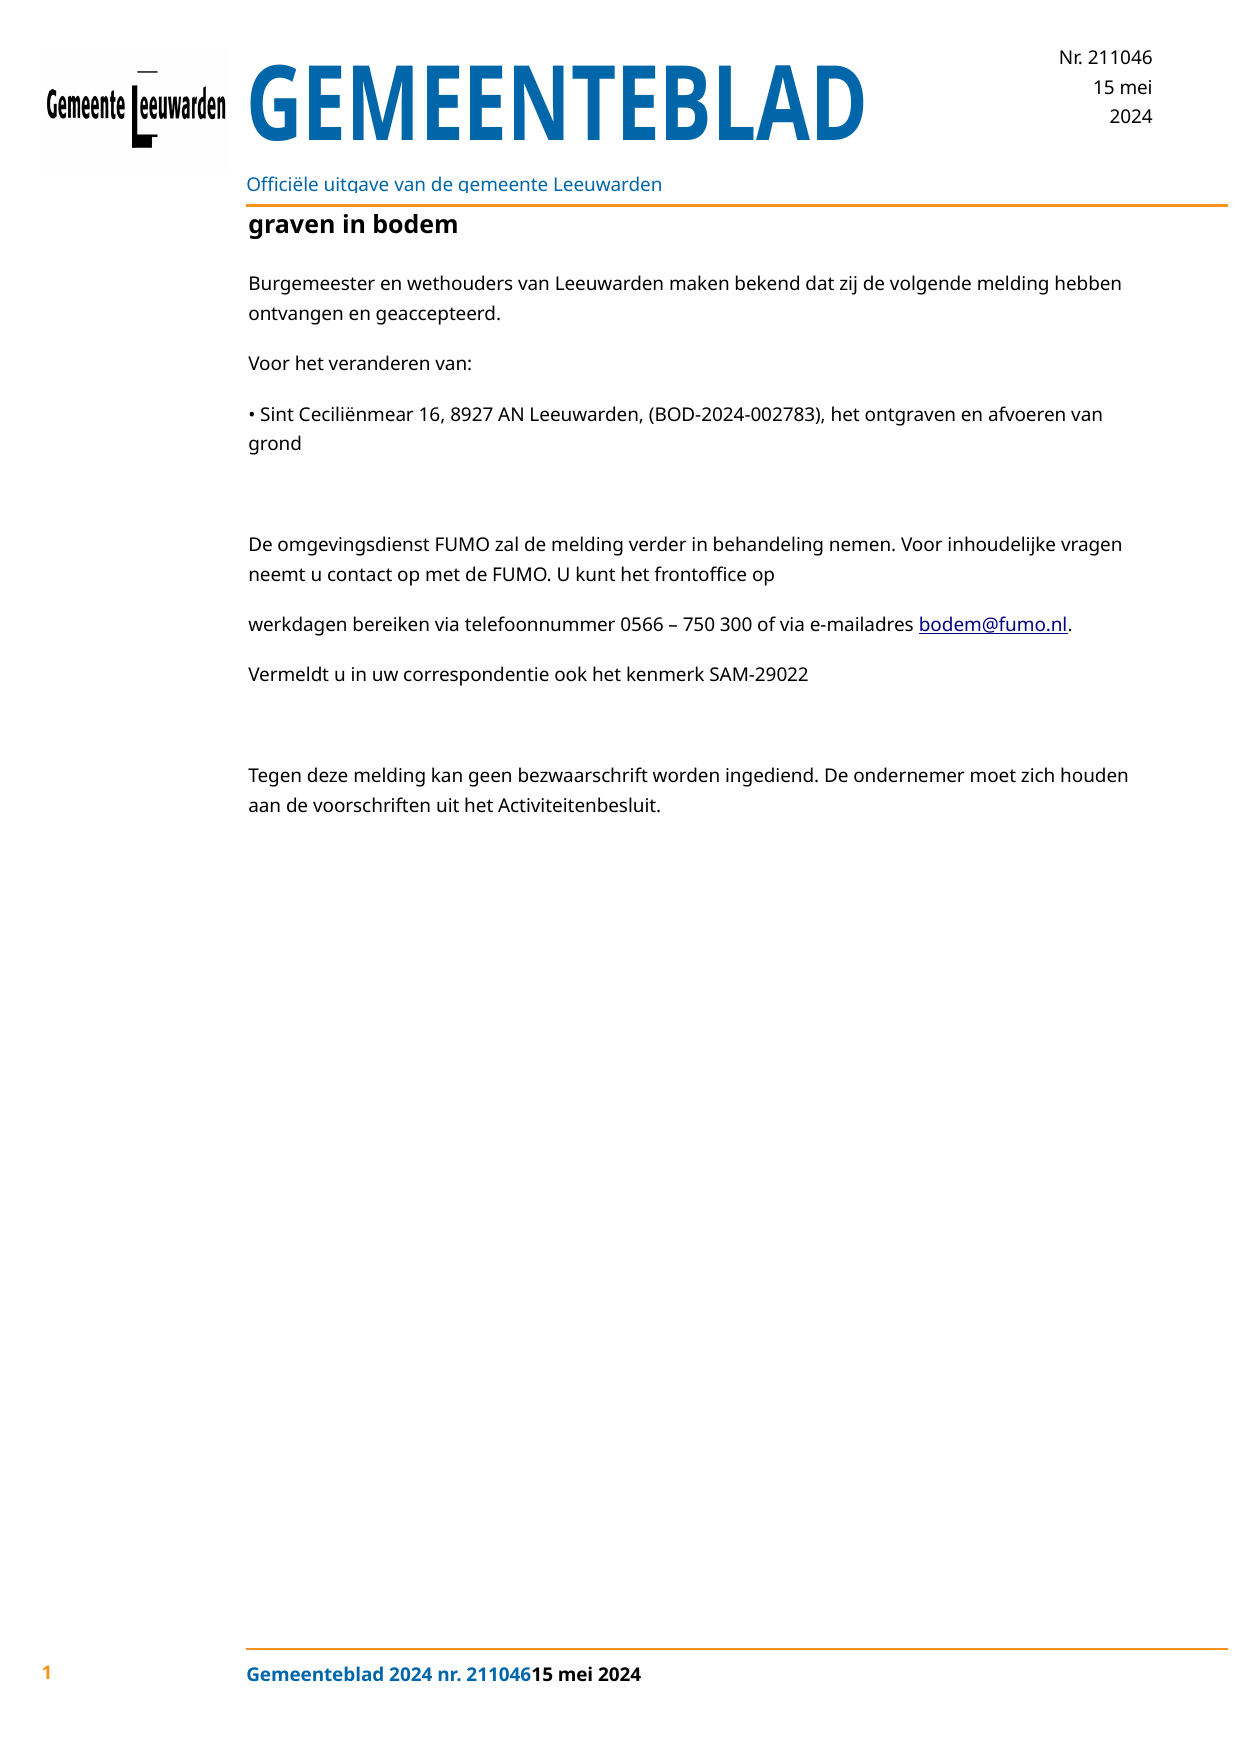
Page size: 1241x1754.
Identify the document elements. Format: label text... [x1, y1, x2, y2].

text De omgevingsdienst FUMO zal de melding verder in behandeling nemen. Voor inhoudelijke vragen neemt u contact op met de FUMO. U kunt het frontoffice op [248, 531, 1152, 586]
text Vermeldt u in uw correspondentie ook het kenmerk SAM-29022 [248, 662, 1152, 687]
text werkdagen bereiken via telefoonnummer 0566 – 750 300 of via e-mailadres bodem@fumo.nl. [248, 611, 1152, 637]
text Tegen deze melding kan geen bezwaarschrift worden ingediend. De ondernemer moet zich houden aan de voorschriften uit het Activiteitenbesluit. [248, 762, 1152, 818]
picture [41, 47, 231, 172]
text graven in bodem [248, 207, 1152, 241]
text • Sint Ceciliënmear 16, 8927 AN Leeuwarden, (BOD-2024-002783), het ontgraven en afvoeren van grond [248, 401, 1152, 456]
text Voor het veranderen van: [248, 350, 1152, 376]
text Burgemeester en wethouders van Leeuwarden maken bekend dat zij de volgende melding hebben ontvangen en geaccepteerd. [248, 270, 1152, 326]
